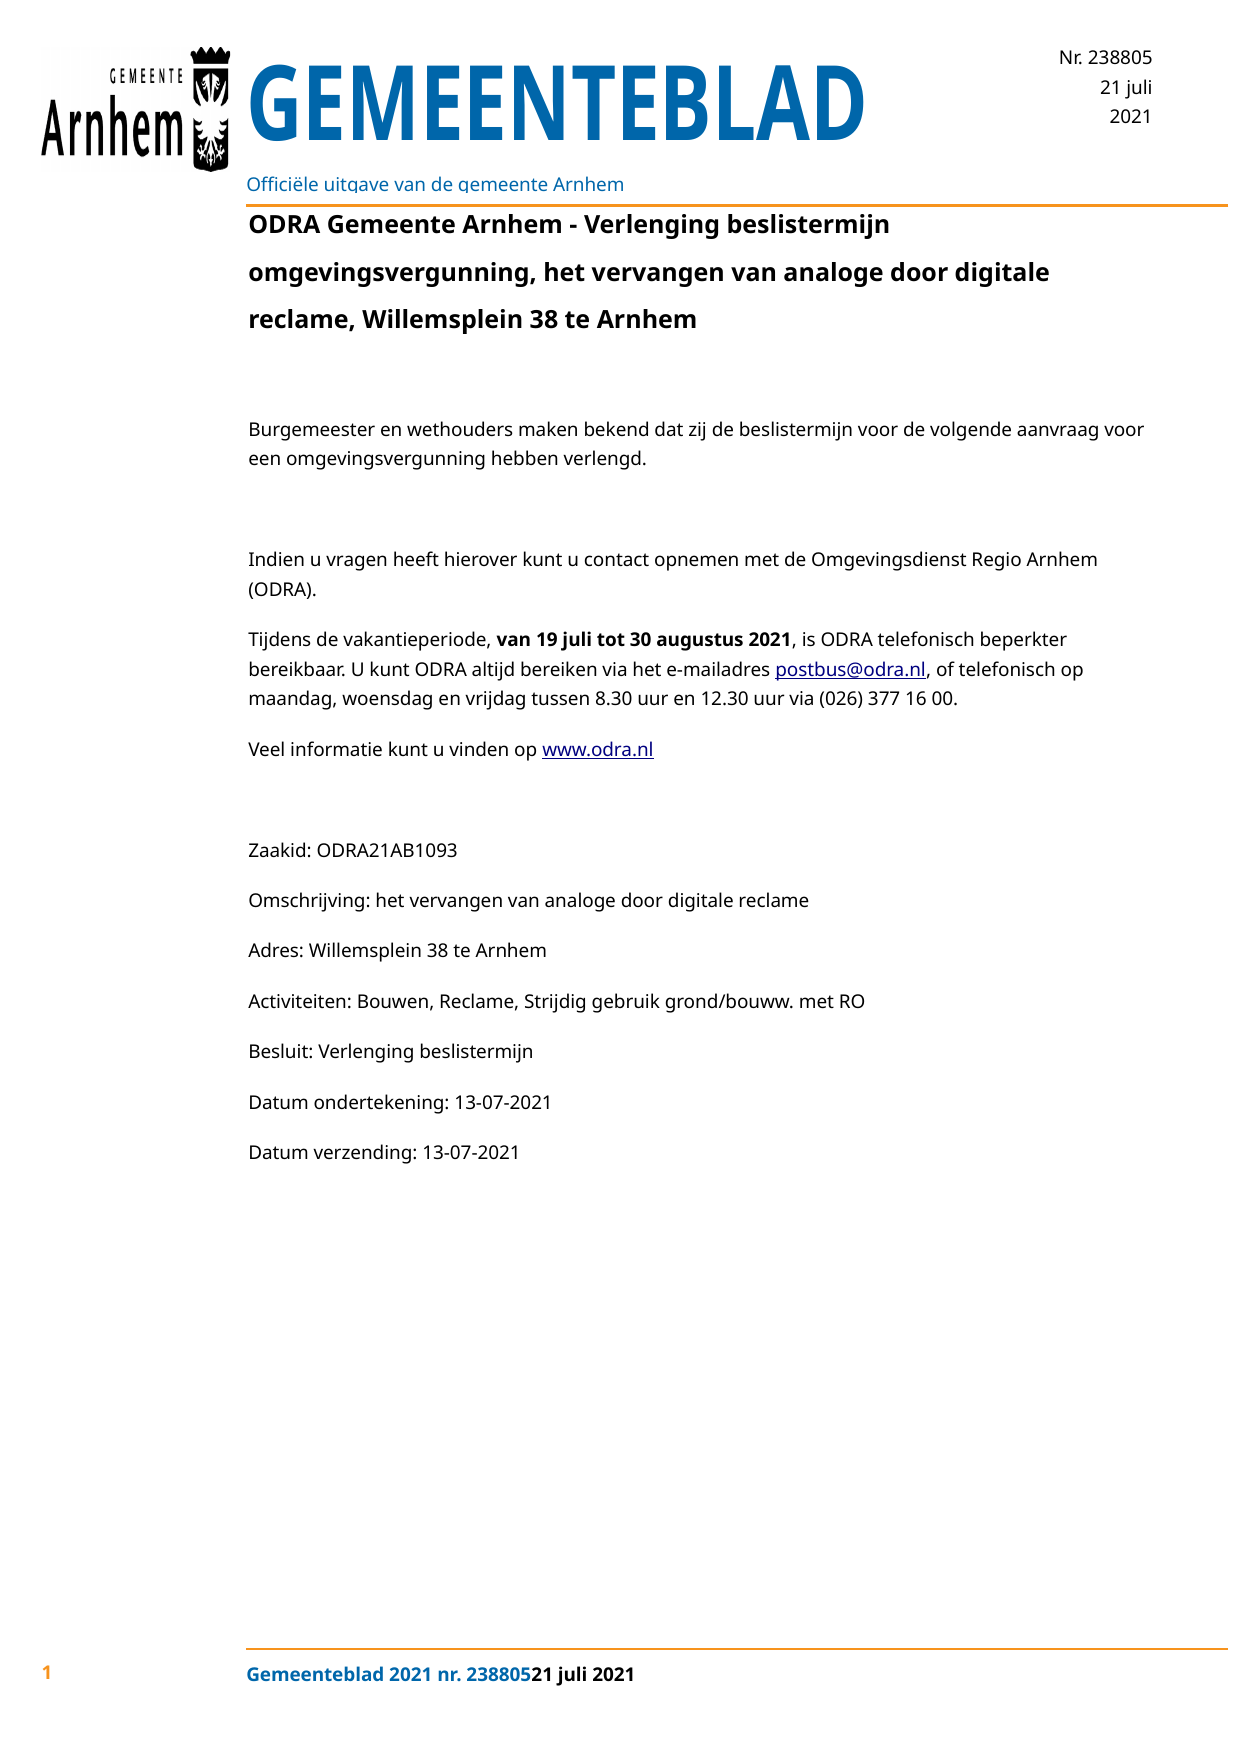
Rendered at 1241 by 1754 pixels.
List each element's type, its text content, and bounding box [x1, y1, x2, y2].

text Zaakid: ODRA21AB1093 [248, 837, 1152, 862]
text Adres: Willemsplein 38 te Arnhem [248, 938, 1152, 963]
text Omschrijving: het vervangen van analoge door digitale reclame [248, 887, 1152, 913]
picture [41, 47, 231, 172]
text Datum verzending: 13-07-2021 [248, 1139, 1152, 1165]
text Burgemeester en wethouders maken bekend dat zij de beslistermijn voor de volgende aanvraag voor een omgevingsvergunning hebben verlengd. [248, 416, 1152, 471]
text Datum ondertekening: 13-07-2021 [248, 1089, 1152, 1114]
text Tijdens de vakantieperiode, van 19 juli tot 30 augustus 2021, is ODRA telefonisch beperkter bereikbaar. U kunt ODRA altijd bereiken via het e-mailadres postbus@odra.nl, of telefonisch op maandag, woensdag en vrijdag tussen 8.30 uur en 12.30 uur via (026) 377 16 00. [248, 626, 1152, 711]
text Indien u vragen heeft hierover kunt u contact opnemen met de Omgevingsdienst Regio Arnhem (ODRA). [248, 546, 1152, 602]
text Besluit: Verlenging beslistermijn [248, 1038, 1152, 1064]
text Veel informatie kunt u vinden op www.odra.nl [248, 736, 1152, 762]
text Activiteiten: Bouwen, Reclame, Strijdig gebruik grond/bouww. met RO [248, 988, 1152, 1014]
text ODRA Gemeente Arnhem - Verlenging beslistermijn omgevingsvergunning, het vervangen van analoge door digitale reclame, Willemsplein 38 te Arnhem [248, 207, 1152, 336]
